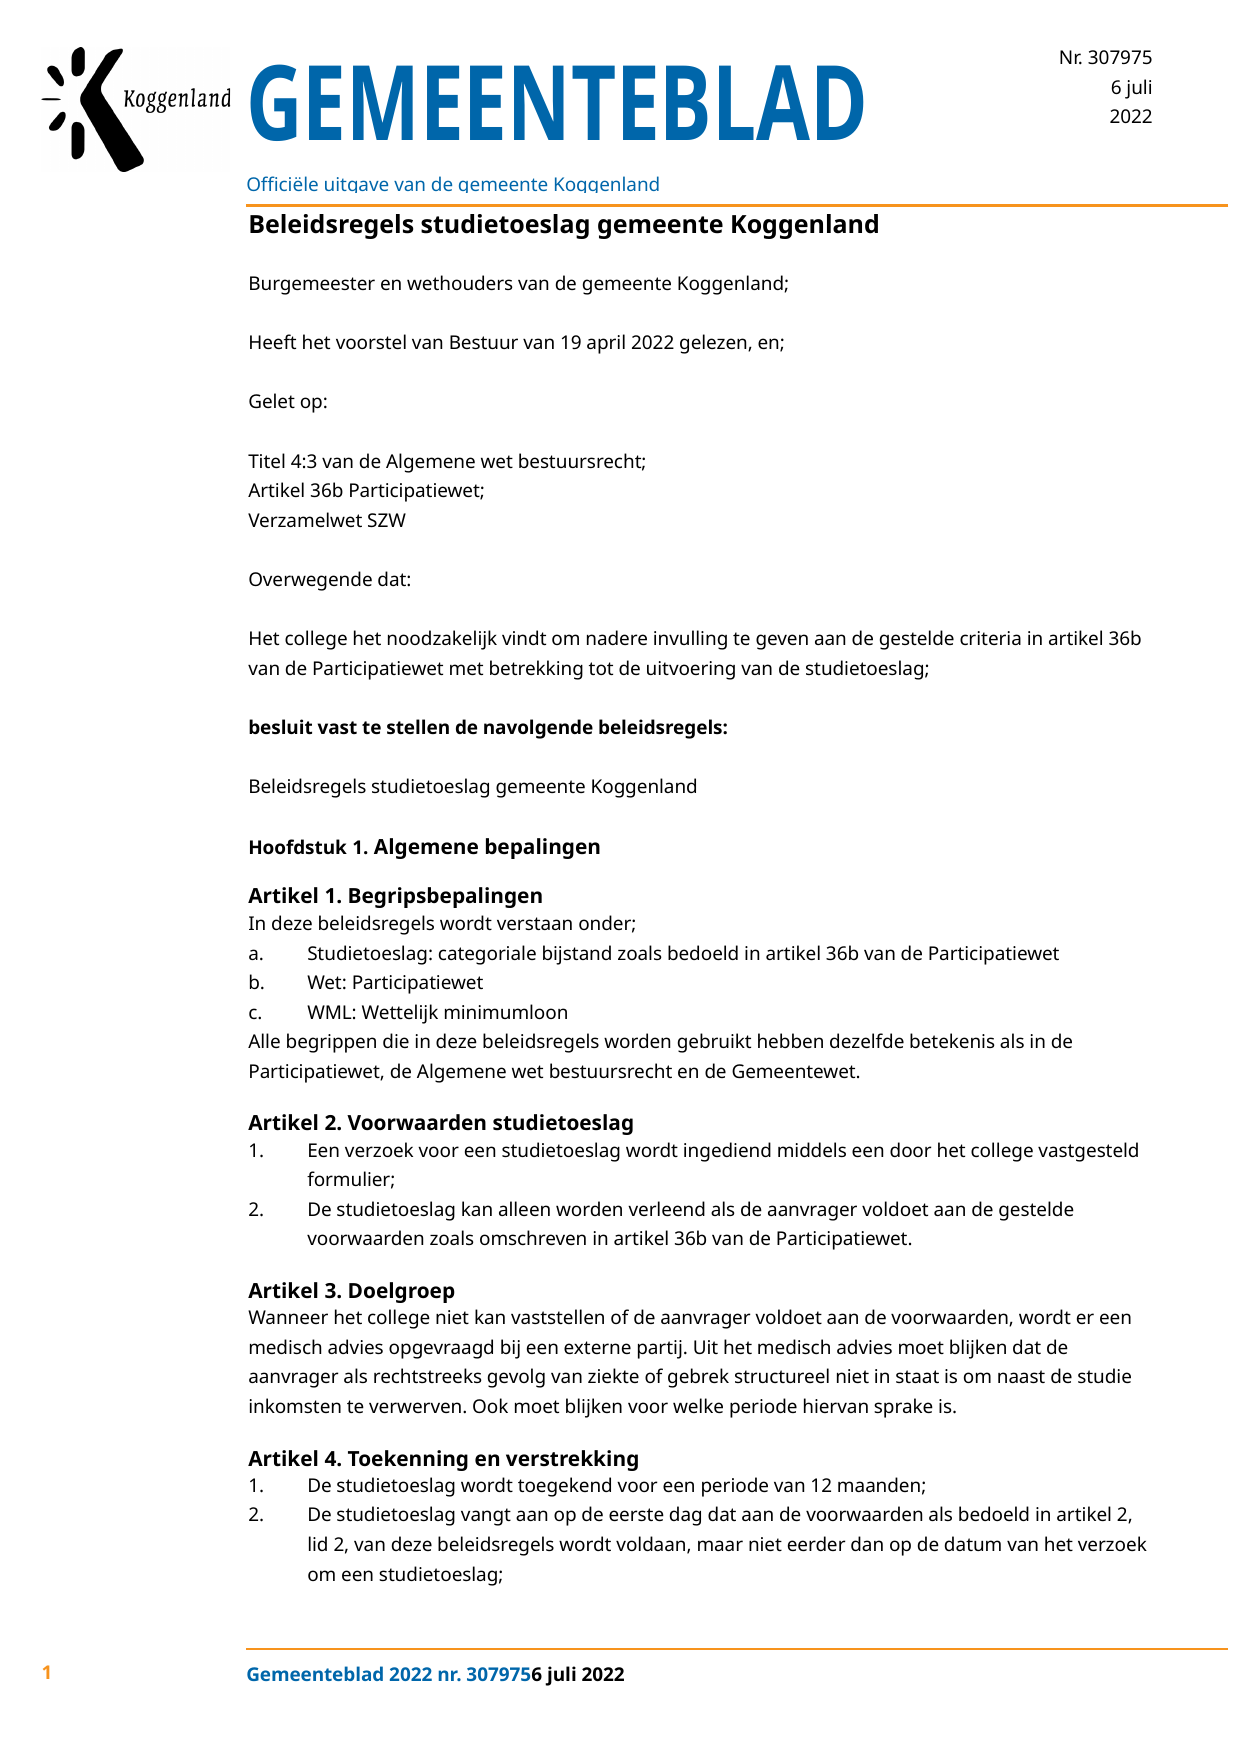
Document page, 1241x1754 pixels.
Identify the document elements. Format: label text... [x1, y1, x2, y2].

text Heeft het voorstel van Bestuur van 19 april 2022 gelezen, en; [248, 329, 1152, 355]
text Artikel 1. Begripsbepalingen [248, 882, 1152, 910]
list Wet: Participatiewet [248, 969, 1152, 995]
text Beleidsregels studietoeslag gemeente Koggenland [248, 773, 1152, 799]
text Verzamelwet SZW [248, 507, 1152, 533]
list Studietoeslag: categoriale bijstand zoals bedoeld in artikel 36b van de Participatiewet [248, 940, 1152, 965]
list De studietoeslag kan alleen worden verleend als de aanvrager voldoet aan de gestelde voorwaarden zoals omschreven in artikel 36b van de Participatiewet. [248, 1196, 1152, 1251]
text Artikel 36b Participatiewet; [248, 477, 1152, 503]
list De studietoeslag vangt aan op de eerste dag dat aan de voorwaarden als bedoeld in artikel 2, lid 2, van deze beleidsregels wordt voldaan, maar niet eerder dan op de datum van het verzoek om een studietoeslag; [248, 1502, 1152, 1587]
text In deze beleidsregels wordt verstaan onder; [248, 910, 1152, 936]
text Artikel 3. Doelgroep [248, 1276, 1152, 1304]
text Beleidsregels studietoeslag gemeente Koggenland [248, 207, 1152, 241]
text Artikel 2. Voorwaarden studietoeslag [248, 1108, 1152, 1137]
text Artikel 4. Toekenning en verstrekking [248, 1444, 1152, 1472]
text Alle begrippen die in deze beleidsregels worden gebruikt hebben dezelfde betekenis als in de Participatiewet, de Algemene wet bestuursrecht en de Gemeentewet. [248, 1028, 1152, 1084]
text Hoofdstuk 1. Algemene bepalingen [248, 832, 1152, 861]
list Een verzoek voor een studietoeslag wordt ingediend middels een door het college vastgesteld formulier; [248, 1137, 1152, 1192]
text Burgemeester en wethouders van de gemeente Koggenland; [248, 270, 1152, 296]
text Wanneer het college niet kan vaststellen of de aanvrager voldoet aan de voorwaarden, wordt er een medisch advies opgevraagd bij een externe partij. Uit het medisch advies moet blijken dat de aanvrager als rechtstreeks gevolg van ziekte of gebrek structureel niet in staat is om naast de studie inkomsten te verwerven. Ook moet blijken voor welke periode hiervan sprake is. [248, 1304, 1152, 1419]
text Overwegende dat: [248, 566, 1152, 592]
text Gelet op: [248, 389, 1152, 414]
picture [41, 47, 231, 172]
text Het college het noodzakelijk vindt om nadere invulling te geven aan de gestelde criteria in artikel 36b van de Participatiewet met betrekking tot de uitvoering van de studietoeslag; [248, 625, 1152, 681]
list WML: Wettelijk minimumloon [248, 999, 1152, 1024]
text Titel 4:3 van de Algemene wet bestuursrecht; [248, 448, 1152, 473]
text besluit vast te stellen de navolgende beleidsregels: [248, 714, 1152, 740]
list De studietoeslag wordt toegekend voor een periode van 12 maanden; [248, 1472, 1152, 1498]
